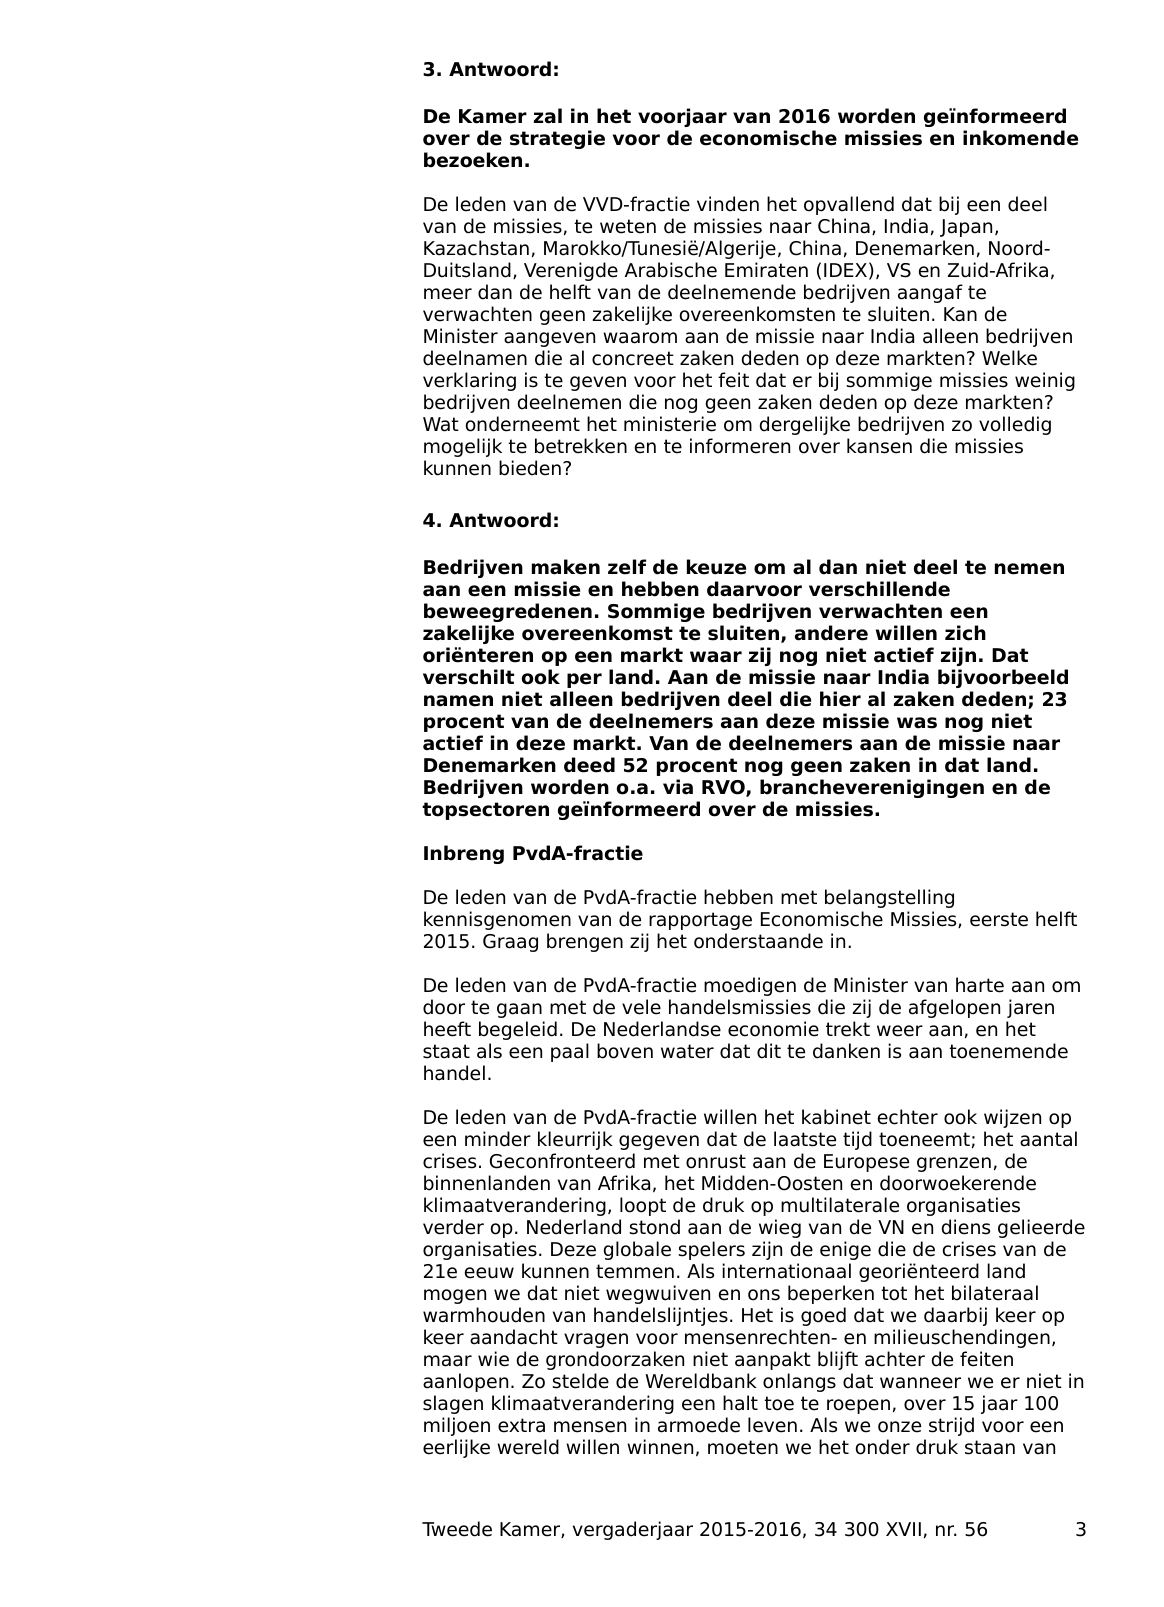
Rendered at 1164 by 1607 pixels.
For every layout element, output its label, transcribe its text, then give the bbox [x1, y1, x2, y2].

text De leden van de PvdA-fractie moedigen de Minister van harte aan om door te gaan met de vele handelsmissies die zij de afgelopen jaren heeft begeleid. De Nederlandse economie trekt weer aan, en het staat als een paal boven water dat dit te danken is aan toenemende handel. [422, 975, 1087, 1085]
subtitle 3. Antwoord: [422, 59, 1087, 81]
text De leden van de PvdA-fractie willen het kabinet echter ook wijzen op een minder kleurrijk gegeven dat de laatste tijd toeneemt; het aantal crises. Geconfronteerd met onrust aan de Europese grenzen, de binnenlanden van Afrika, het Midden-Oosten en doorwoekerende klimaatverandering, loopt de druk op multilaterale organisaties verder op. Nederland stond aan de wieg van de VN en diens gelieerde organisaties. Deze globale spelers zijn de enige die de crises van de 21e eeuw kunnen temmen. Als internationaal georiënteerd land mogen we dat niet wegwuiven en ons beperken tot het bilateraal warmhouden van handelslijntjes. Het is goed dat we daarbij keer op keer aandacht vragen voor mensenrechten- en milieuschendingen, maar wie de grondoorzaken niet aanpakt blijft achter de feiten aanlopen. Zo stelde de Wereldbank onlangs dat wanneer we er niet in slagen klimaatverandering een halt toe te roepen, over 15 jaar 100 miljoen extra mensen in armoede leven. Als we onze strijd voor een eerlijke wereld willen winnen, moeten we het onder druk staan van [422, 1107, 1087, 1459]
subtitle 4. Antwoord: [422, 510, 1087, 532]
subtitle Inbreng PvdA-fractie [422, 843, 1087, 865]
text De Kamer zal in het voorjaar van 2016 worden geïnformeerd over de strategie voor de economische missies en inkomende bezoeken. [422, 106, 1087, 172]
text De leden van de VVD-fractie vinden het opvallend dat bij een deel van de missies, te weten de missies naar China, India, Japan, Kazachstan, Marokko/Tunesië/Algerije, China, Denemarken, Noord-Duitsland, Verenigde Arabische Emiraten (IDEX), VS en Zuid-Afrika, meer dan de helft van de deelnemende bedrijven aangaf te verwachten geen zakelijke overeenkomsten te sluiten. Kan de Minister aangeven waarom aan de missie naar India alleen bedrijven deelnamen die al concreet zaken deden op deze markten? Welke verklaring is te geven voor het feit dat er bij sommige missies weinig bedrijven deelnemen die nog geen zaken deden op deze markten? Wat onderneemt het ministerie om dergelijke bedrijven zo volledig mogelijk te betrekken en te informeren over kansen die missies kunnen bieden? [422, 194, 1087, 480]
text Bedrijven maken zelf de keuze om al dan niet deel te nemen aan een missie en hebben daarvoor verschillende beweegredenen. Sommige bedrijven verwachten een zakelijke overeenkomst te sluiten, andere willen zich oriënteren op een markt waar zij nog niet actief zijn. Dat verschilt ook per land. Aan de missie naar India bijvoorbeeld namen niet alleen bedrijven deel die hier al zaken deden; 23 procent van de deelnemers aan deze missie was nog niet actief in deze markt. Van de deelnemers aan de missie naar Denemarken deed 52 procent nog geen zaken in dat land. Bedrijven worden o.a. via RVO, brancheverenigingen en de topsectoren geïnformeerd over de missies. [422, 557, 1087, 821]
text De leden van de PvdA-fractie hebben met belangstelling kennisgenomen van de rapportage Economische Missies, eerste helft 2015. Graag brengen zij het onderstaande in. [422, 887, 1087, 953]
